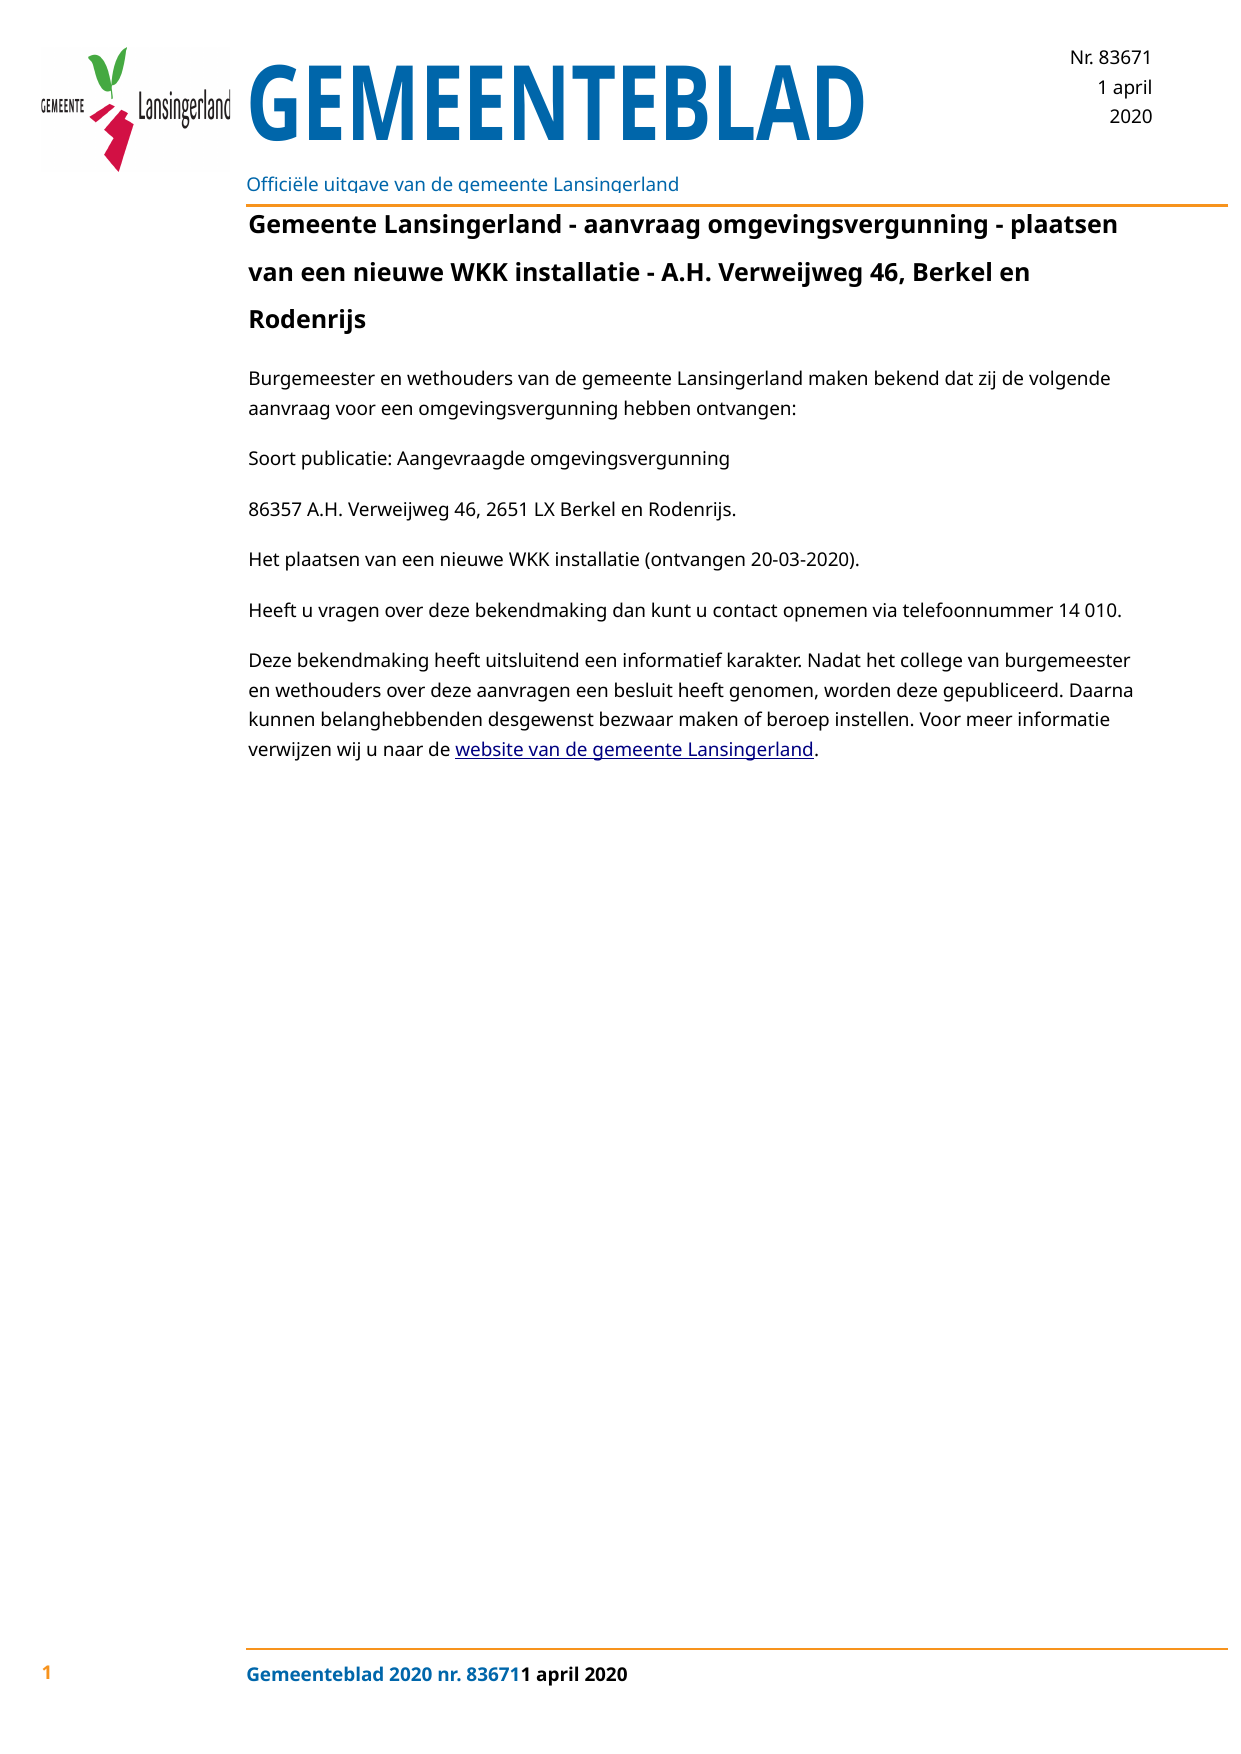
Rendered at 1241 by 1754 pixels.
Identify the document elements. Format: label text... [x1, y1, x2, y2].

picture [41, 47, 231, 172]
text Gemeente Lansingerland - aanvraag omgevingsvergunning - plaatsen van een nieuwe WKK installatie - A.H. Verweijweg 46, Berkel en Rodenrijs [248, 207, 1152, 336]
text 86357 A.H. Verweijweg 46, 2651 LX Berkel en Rodenrijs. [248, 496, 1152, 522]
text Soort publicatie: Aangevraagde omgevingsvergunning [248, 446, 1152, 471]
text Deze bekendmaking heeft uitsluitend een informatief karakter. Nadat het college van burgemeester en wethouders over deze aanvragen een besluit heeft genomen, worden deze gepubliceerd. Daarna kunnen belanghebbenden desgewenst bezwaar maken of beroep instellen. Voor meer informatie verwijzen wij u naar de website van de gemeente Lansingerland. [248, 647, 1152, 762]
text Het plaatsen van een nieuwe WKK installatie (ontvangen 20-03-2020). [248, 546, 1152, 572]
text Heeft u vragen over deze bekendmaking dan kunt u contact opnemen via telefoonnummer 14 010. [248, 597, 1152, 622]
text Burgemeester en wethouders van de gemeente Lansingerland maken bekend dat zij de volgende aanvraag voor een omgevingsvergunning hebben ontvangen: [248, 366, 1152, 421]
